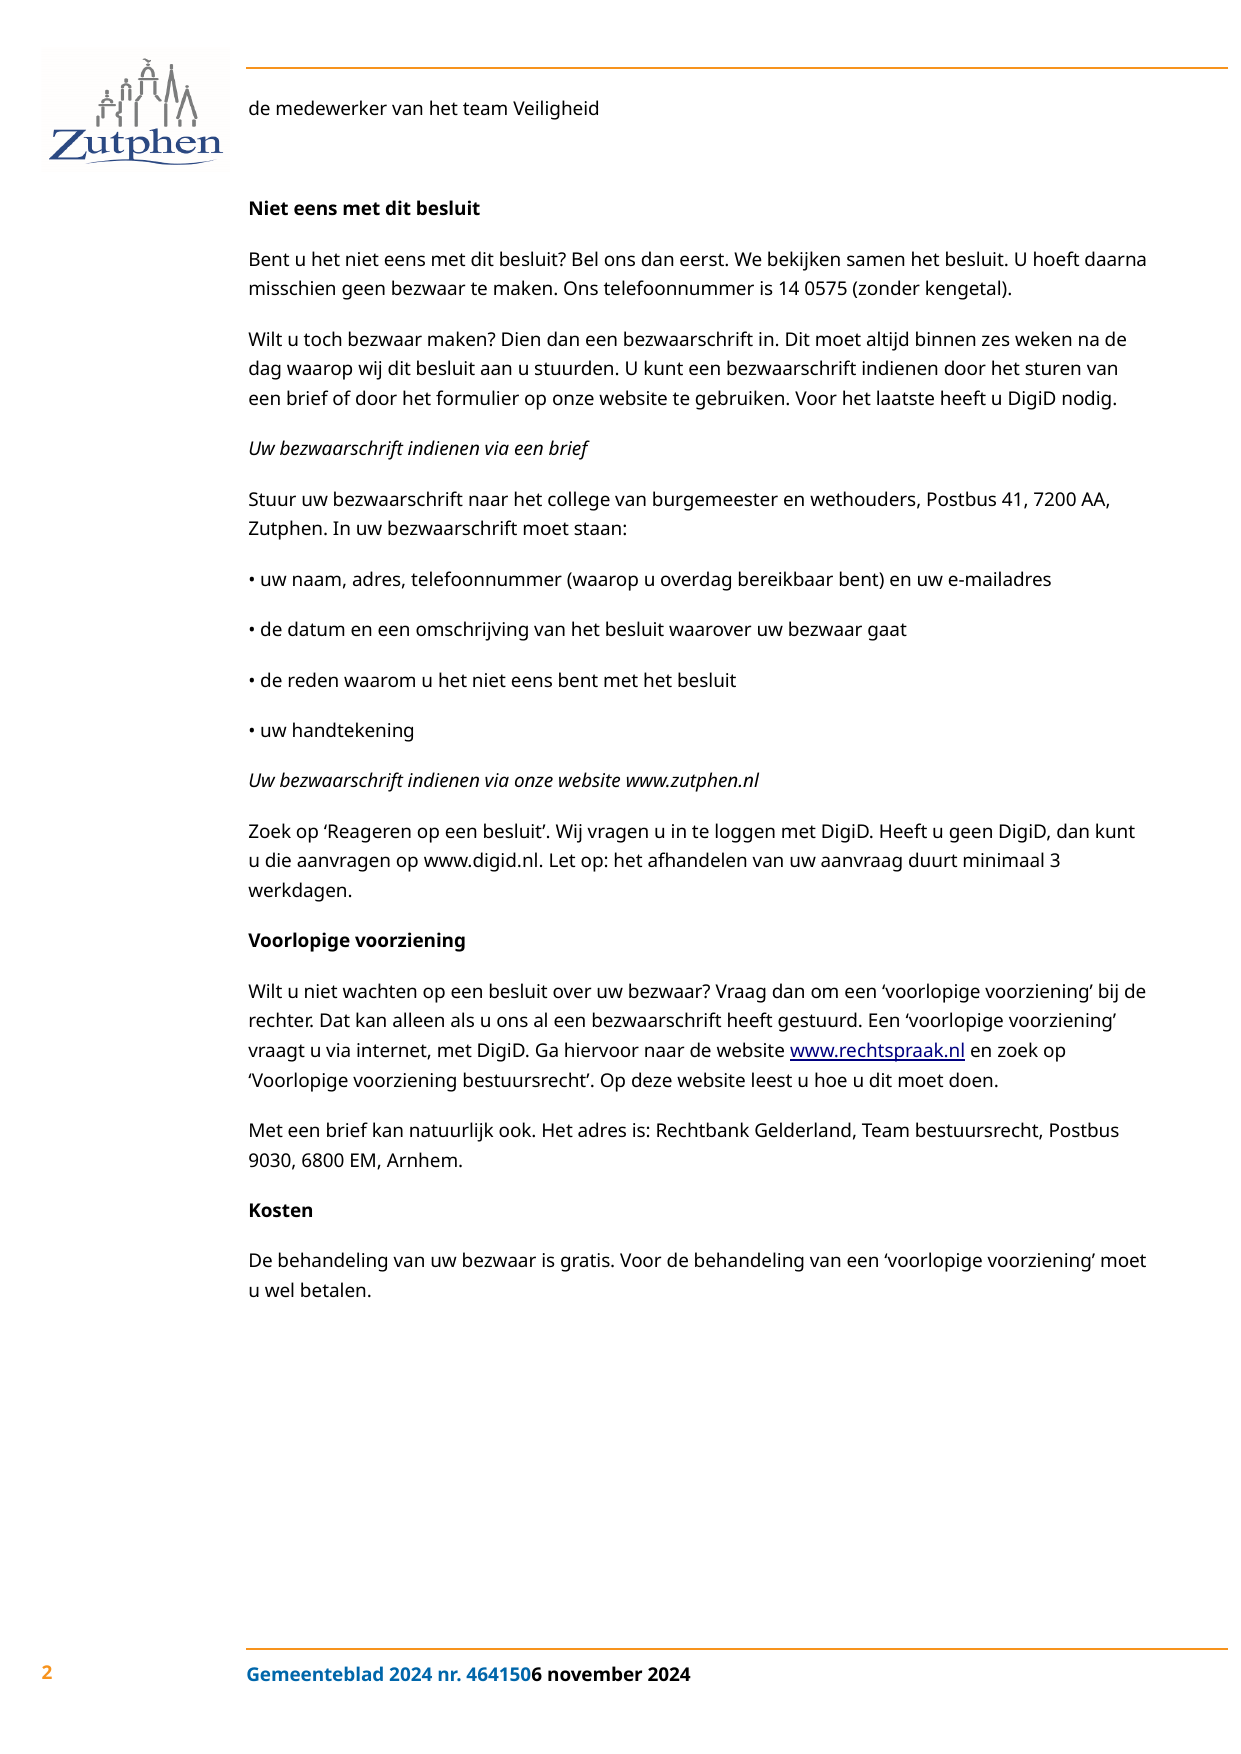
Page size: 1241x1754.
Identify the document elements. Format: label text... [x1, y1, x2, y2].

text • de datum en een omschrijving van het besluit waarover uw bezwaar gaat [248, 616, 1152, 642]
text Uw bezwaarschrift indienen via onze website www.zutphen.nl [248, 768, 1152, 793]
text Niet eens met dit besluit [248, 196, 1152, 221]
text • de reden waarom u het niet eens bent met het besluit [248, 667, 1152, 693]
text Voorlopige voorziening [248, 928, 1152, 953]
text De behandeling van uw bezwaar is gratis. Voor de behandeling van een ‘voorlopige voorziening’ moet u wel betalen. [248, 1248, 1152, 1303]
text Kosten [248, 1197, 1152, 1223]
text Bent u het niet eens met dit besluit? Bel ons dan eerst. We bekijken samen het besluit. U hoeft daarna misschien geen bezwaar te maken. Ons telefoonnummer is 14 0575 (zonder kengetal). [248, 246, 1152, 301]
picture [41, 47, 231, 172]
text • uw naam, adres, telefoonnummer (waarop u overdag bereikbaar bent) en uw e-mailadres [248, 566, 1152, 592]
text Met een brief kan natuurlijk ook. Het adres is: Rechtbank Gelderland, Team bestuursrecht, Postbus 9030, 6800 EM, Arnhem. [248, 1117, 1152, 1173]
text Wilt u niet wachten op een besluit over uw bezwaar? Vraag dan om een ‘voorlopige voorziening’ bij de rechter. Dat kan alleen als u ons al een bezwaarschrift heeft gestuurd. Een ‘voorlopige voorziening’ vraagt u via internet, met DigiD. Ga hiervoor naar de website www.rechtspraak.nl en zoek op ‘Voorlopige voorziening bestuursrecht’. Op deze website leest u hoe u dit moet doen. [248, 978, 1152, 1093]
text Uw bezwaarschrift indienen via een brief [248, 436, 1152, 461]
text • uw handtekening [248, 717, 1152, 743]
text Stuur uw bezwaarschrift naar het college van burgemeester en wethouders, Postbus 41, 7200 AA, Zutphen. In uw bezwaarschrift moet staan: [248, 486, 1152, 541]
text Zoek op ‘Reageren op een besluit’. Wij vragen u in te loggen met DigiD. Heeft u geen DigiD, dan kunt u die aanvragen op www.digid.nl. Let op: het afhandelen van uw aanvraag duurt minimaal 3 werkdagen. [248, 818, 1152, 903]
text Wilt u toch bezwaar maken? Dien dan een bezwaarschrift in. Dit moet altijd binnen zes weken na de dag waarop wij dit besluit aan u stuurden. U kunt een bezwaarschrift indienen door het sturen van een brief of door het formulier op onze website te gebruiken. Voor het laatste heeft u DigiD nodig. [248, 326, 1152, 411]
text de medewerker van het team Veiligheid [248, 95, 1152, 121]
